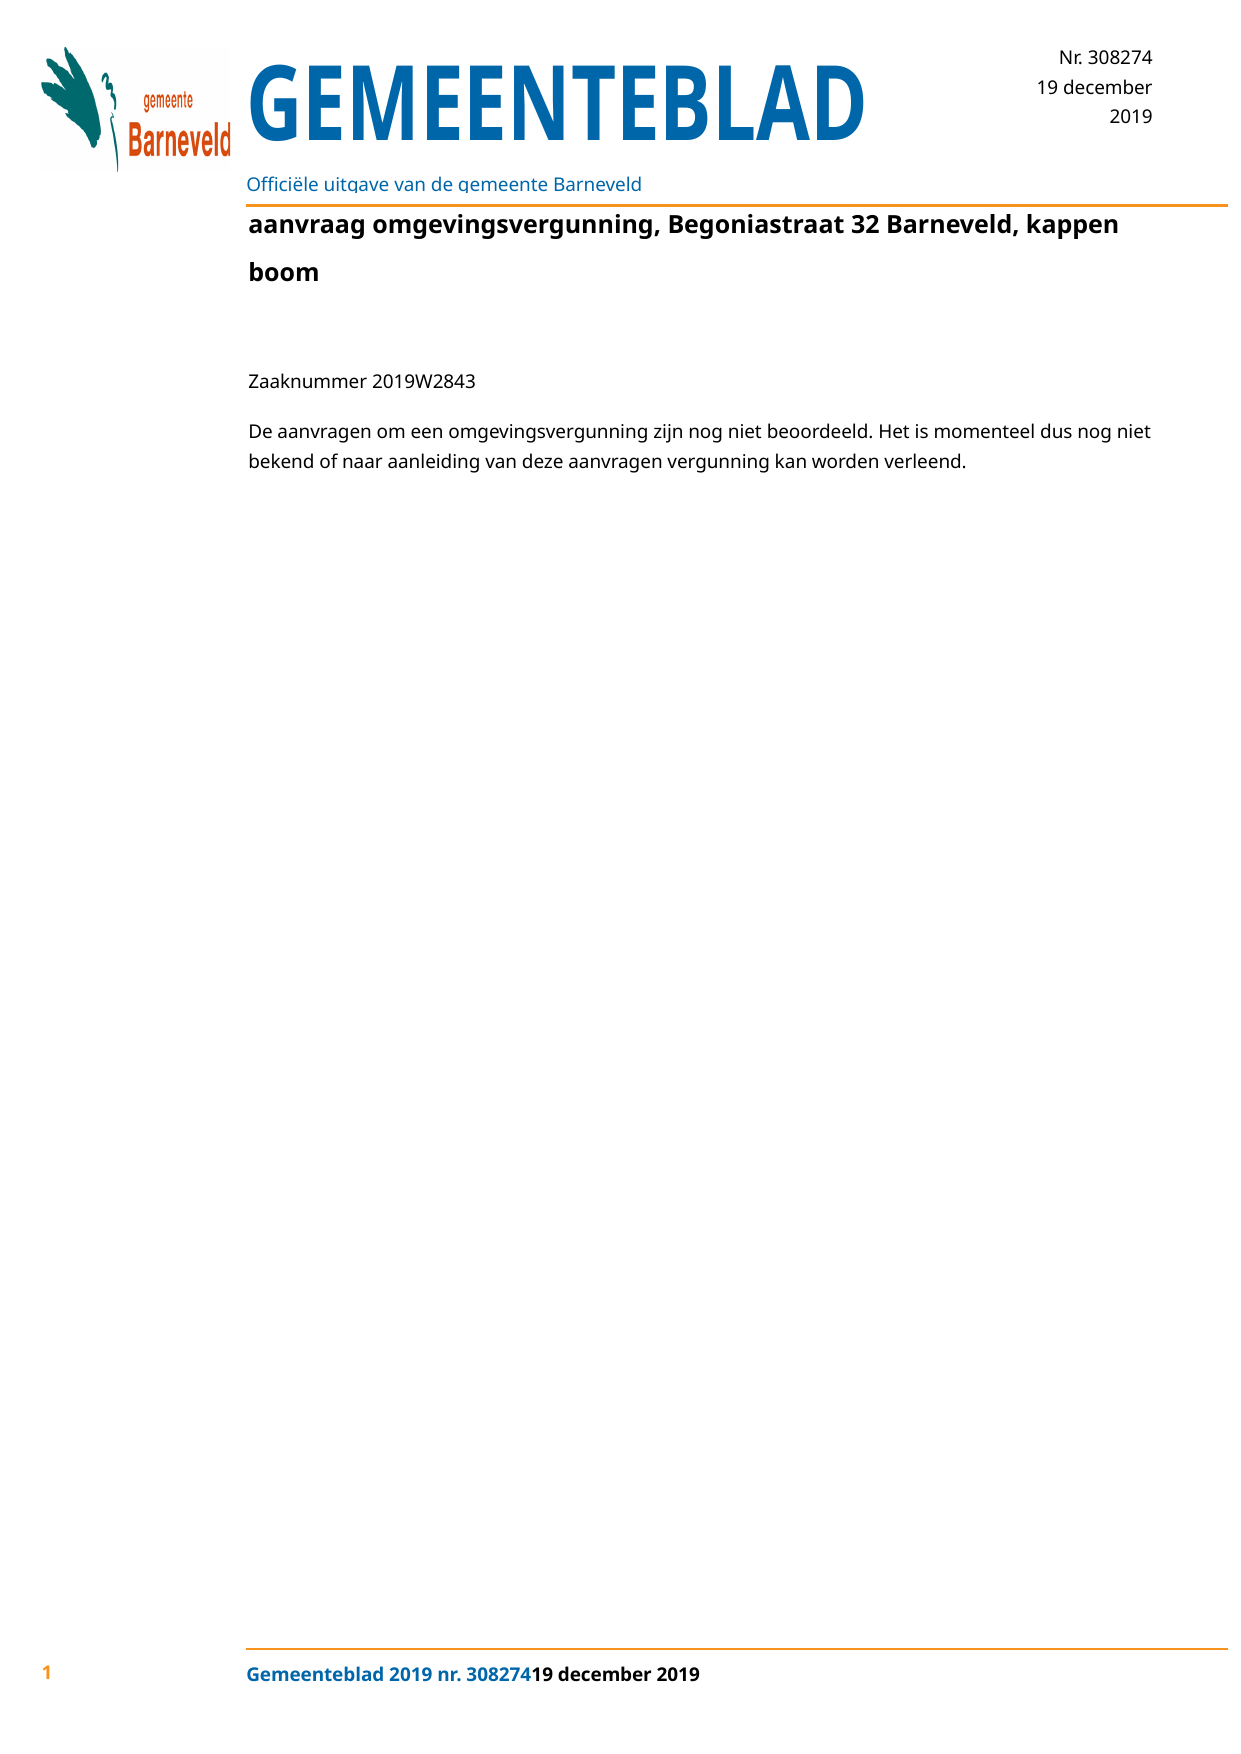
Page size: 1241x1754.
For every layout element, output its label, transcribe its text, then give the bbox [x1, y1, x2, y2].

text aanvraag omgevingsvergunning, Begoniastraat 32 Barneveld, kappen boom [248, 207, 1152, 288]
text De aanvragen om een omgevingsvergunning zijn nog niet beoordeeld. Het is momenteel dus nog niet bekend of naar aanleiding van deze aanvragen vergunning kan worden verleend. [248, 419, 1152, 474]
text Zaaknummer 2019W2843 [248, 368, 1152, 394]
picture [41, 47, 231, 172]
